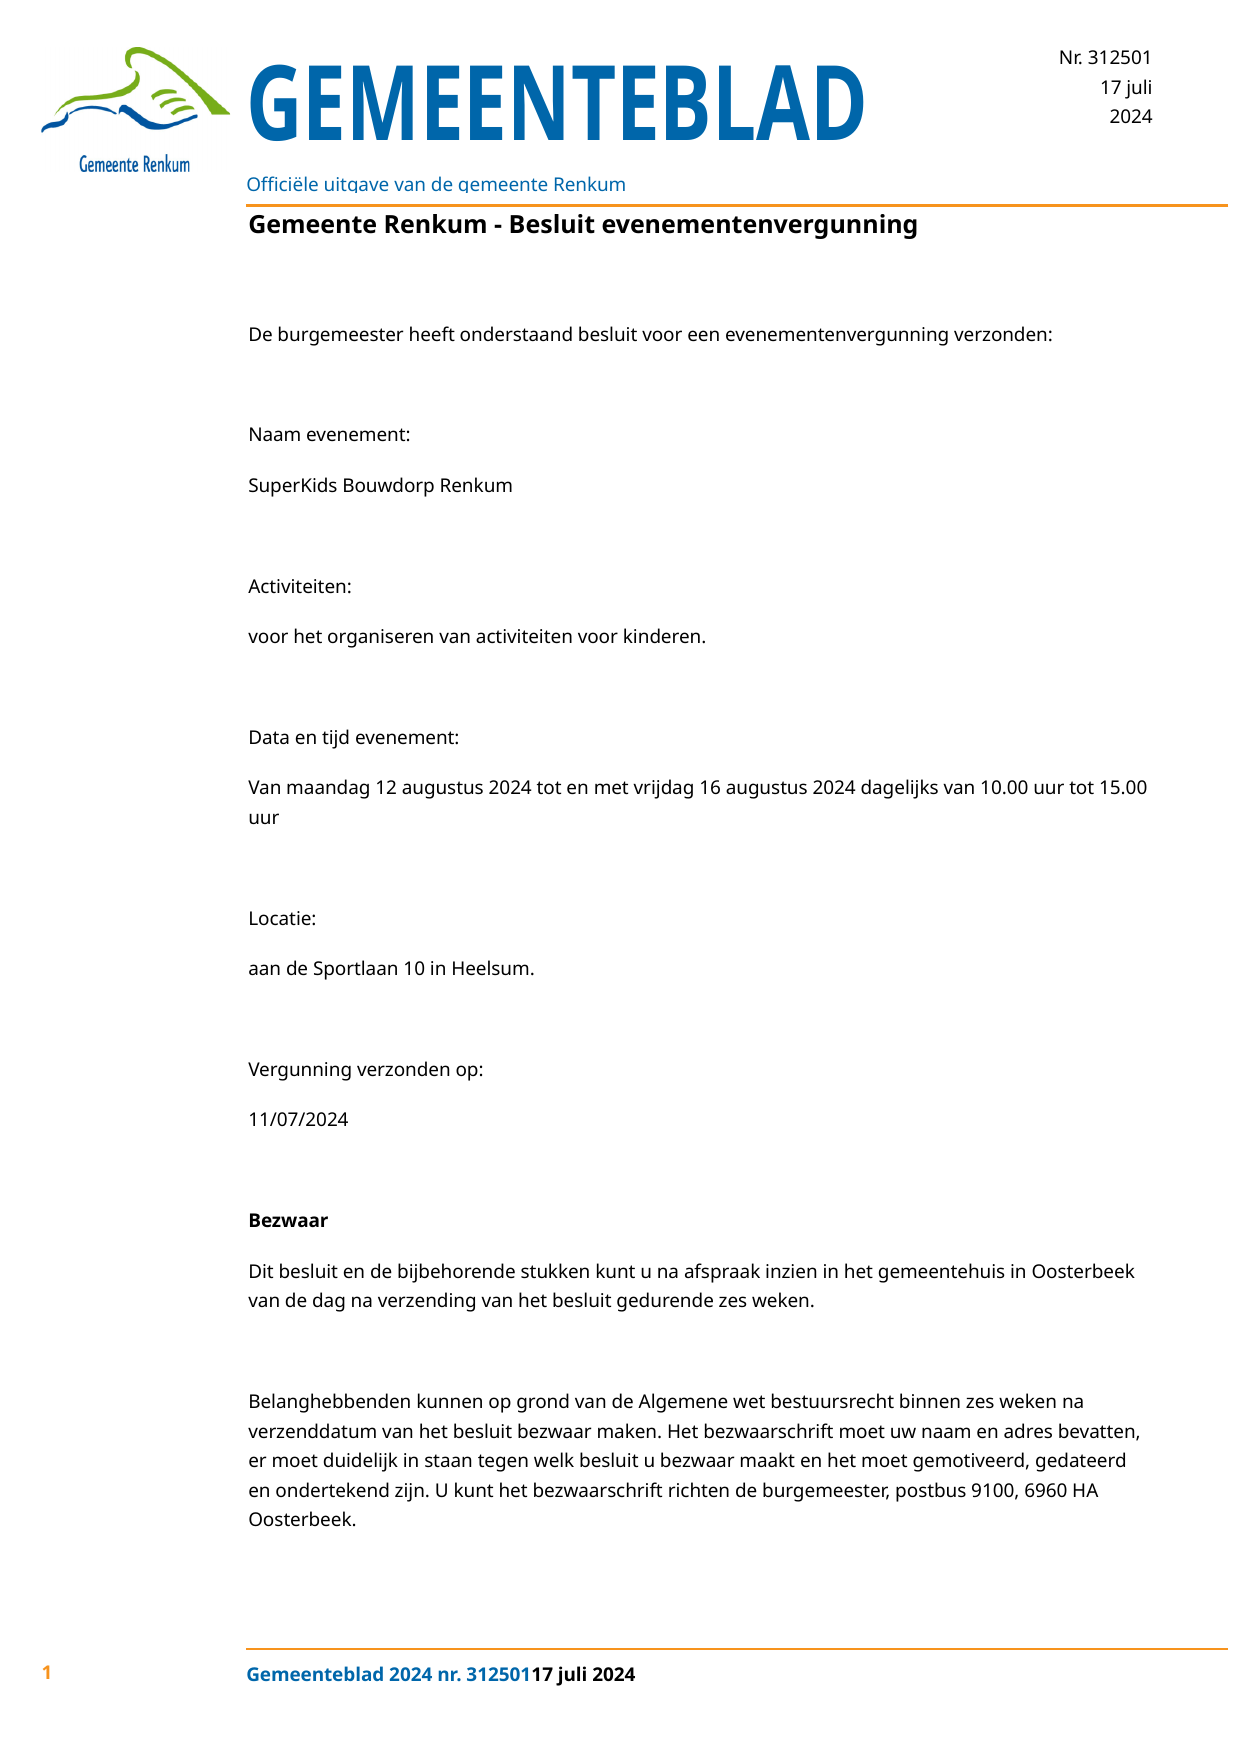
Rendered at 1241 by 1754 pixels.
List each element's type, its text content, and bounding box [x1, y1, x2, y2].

text 11/07/2024 [248, 1107, 1152, 1132]
text Van maandag 12 augustus 2024 tot en met vrijdag 16 augustus 2024 dagelijks van 10.00 uur tot 15.00 uur [248, 774, 1152, 830]
text Data en tijd evenement: [248, 724, 1152, 750]
text SuperKids Bouwdorp Renkum [248, 472, 1152, 498]
text Locatie: [248, 905, 1152, 931]
picture [41, 47, 231, 172]
text aan de Sportlaan 10 in Heelsum. [248, 955, 1152, 981]
text Belanghebbenden kunnen op grond van de Algemene wet bestuursrecht binnen zes weken na verzenddatum van het besluit bezwaar maken. Het bezwaarschrift moet uw naam en adres bevatten, er moet duidelijk in staan tegen welk besluit u bezwaar maakt en het moet gemotiveerd, gedateerd en ondertekend zijn. U kunt het bezwaarschrift richten de burgemeester, postbus 9100, 6960 HA Oosterbeek. [248, 1388, 1152, 1532]
text Activiteiten: [248, 573, 1152, 598]
text Bezwaar [248, 1207, 1152, 1233]
text De burgemeester heeft onderstaand besluit voor een evenementenvergunning verzonden: [248, 321, 1152, 346]
text Dit besluit en de bijbehorende stukken kunt u na afspraak inzien in het gemeentehuis in Oosterbeek van de dag na verzending van het besluit gedurende zes weken. [248, 1258, 1152, 1313]
text Naam evenement: [248, 422, 1152, 447]
text Vergunning verzonden op: [248, 1056, 1152, 1082]
text Gemeente Renkum - Besluit evenementenvergunning [248, 207, 1152, 241]
text voor het organiseren van activiteiten voor kinderen. [248, 623, 1152, 649]
